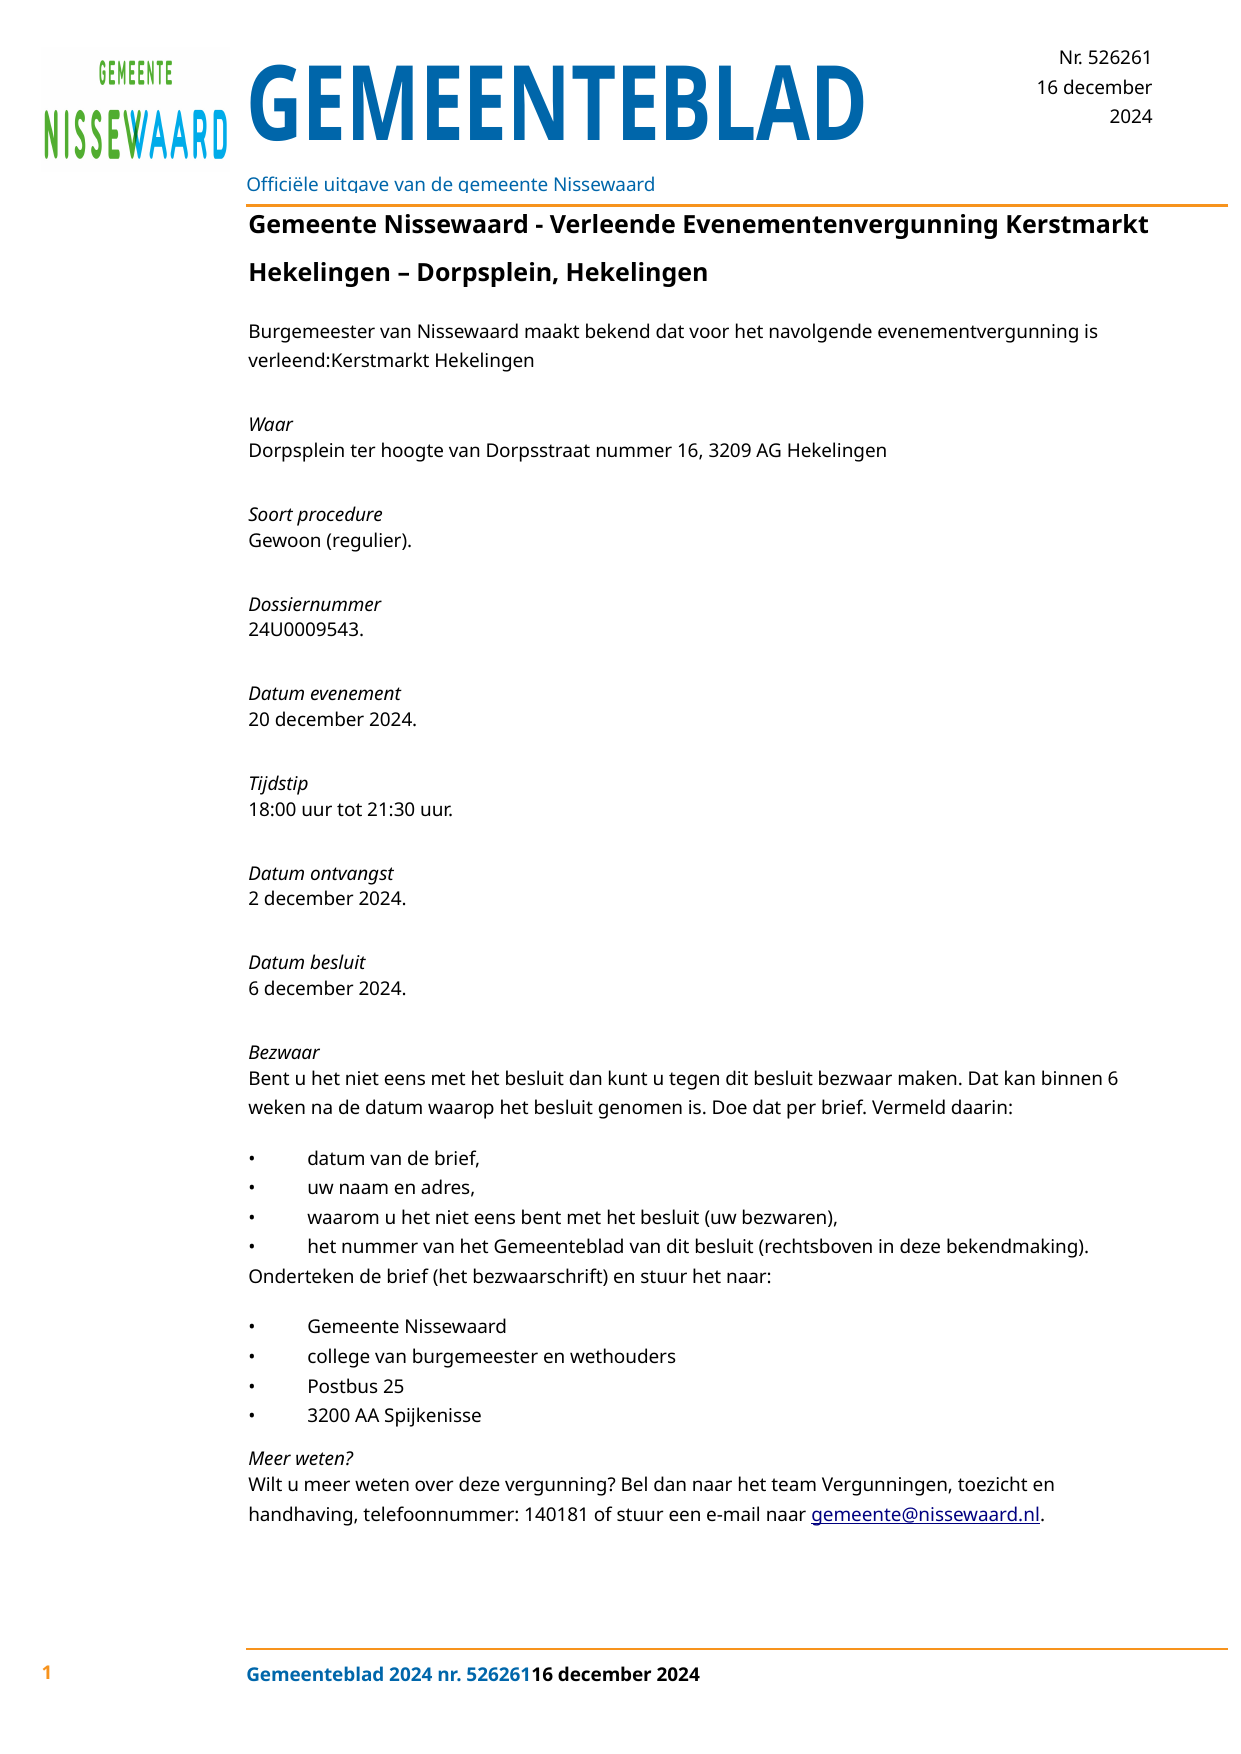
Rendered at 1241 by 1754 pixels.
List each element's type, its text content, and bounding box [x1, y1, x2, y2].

text Gemeente Nissewaard - Verleende Evenementenvergunning Kerstmarkt Hekelingen – Dorpsplein, Hekelingen [248, 207, 1152, 288]
text Wilt u meer weten over deze vergunning? Bel dan naar het team Vergunningen, toezicht en handhaving, telefoonnummer: 140181 of stuur een e-mail naar gemeente@nissewaard.nl. [248, 1471, 1152, 1527]
list het nummer van het Gemeenteblad van dit besluit (rechtsboven in deze bekendmaking). [248, 1234, 1152, 1259]
text Bezwaar [248, 1039, 1152, 1065]
text 20 december 2024. [248, 706, 1152, 732]
list Postbus 25 [248, 1373, 1152, 1399]
picture [41, 47, 231, 172]
text 18:00 uur tot 21:30 uur. [248, 796, 1152, 822]
text Dorpsplein ter hoogte van Dorpsstraat nummer 16, 3209 AG Hekelingen [248, 437, 1152, 463]
list Gemeente Nissewaard [248, 1314, 1152, 1339]
text Dossiernummer [248, 591, 1152, 617]
text 6 december 2024. [248, 975, 1152, 1001]
list uw naam en adres, [248, 1174, 1152, 1200]
text Datum ontvangst [248, 860, 1152, 886]
list waarom u het niet eens bent met het besluit (uw bezwaren), [248, 1204, 1152, 1230]
text Waar [248, 411, 1152, 437]
text Gewoon (regulier). [248, 527, 1152, 553]
text Bent u het niet eens met het besluit dan kunt u tegen dit besluit bezwaar maken. Dat kan binnen 6 weken na de datum waarop het besluit genomen is. Doe dat per brief. Vermeld daarin: [248, 1065, 1152, 1120]
list college van burgemeester en wethouders [248, 1343, 1152, 1369]
text Datum evenement [248, 681, 1152, 706]
list 3200 AA Spijkenisse [248, 1402, 1152, 1428]
text 2 december 2024. [248, 886, 1152, 911]
text Datum besluit [248, 949, 1152, 975]
list datum van de brief, [248, 1145, 1152, 1171]
text Tijdstip [248, 770, 1152, 796]
text Soort procedure [248, 501, 1152, 527]
text Meer weten? [248, 1446, 1152, 1471]
text Burgemeester van Nissewaard maakt bekend dat voor het navolgende evenementvergunning is verleend:Kerstmarkt Hekelingen [248, 318, 1152, 373]
text Onderteken de brief (het bezwaarschrift) en stuur het naar: [248, 1263, 1152, 1289]
text 24U0009543. [248, 617, 1152, 642]
